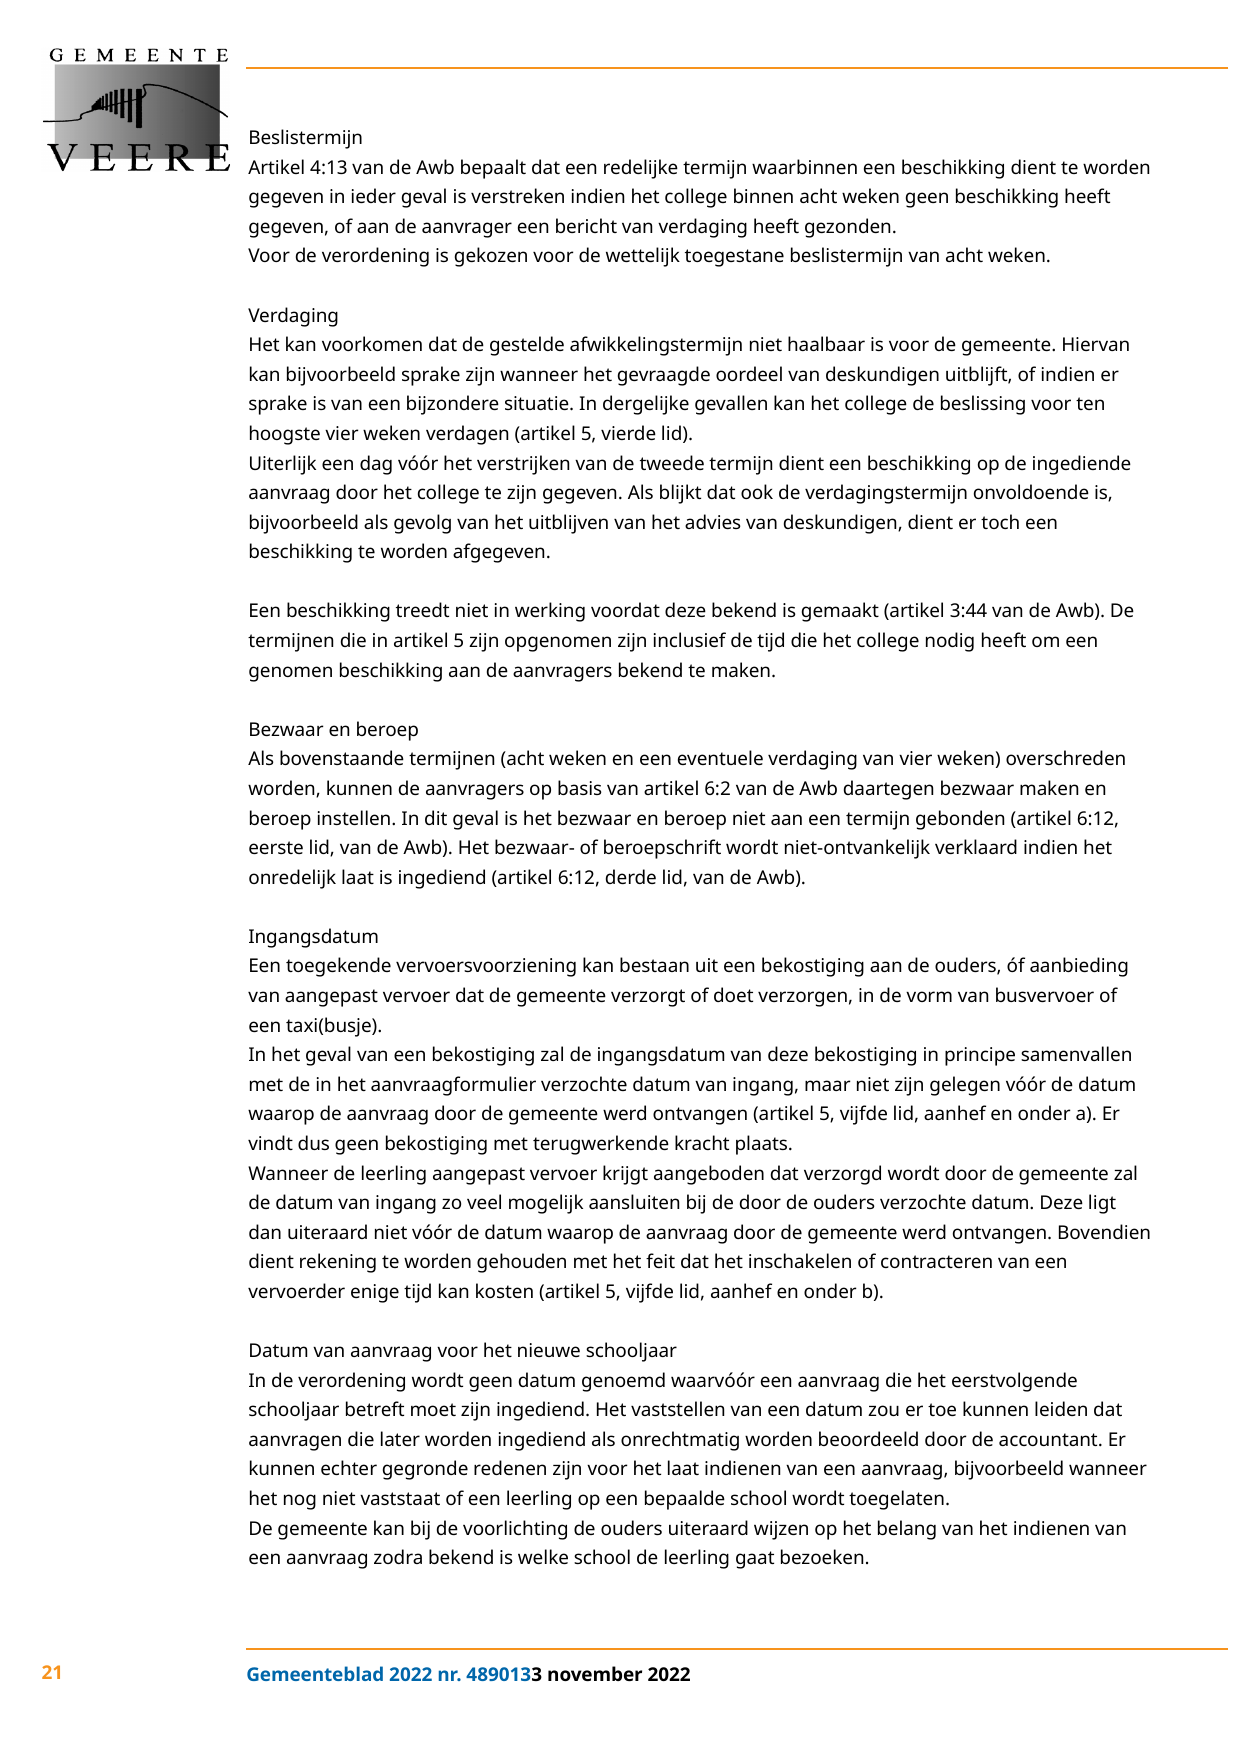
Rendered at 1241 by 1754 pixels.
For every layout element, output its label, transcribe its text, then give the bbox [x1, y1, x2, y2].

text In het geval van een bekostiging zal de ingangsdatum van deze bekostiging in principe samenvallen met de in het aanvraagformulier verzochte datum van ingang, maar niet zijn gelegen vóór de datum waarop de aanvraag door de gemeente werd ontvangen (artikel 5, vijfde lid, aanhef en onder a). Er vindt dus geen bekostiging met terugwerkende kracht plaats. [248, 1041, 1152, 1156]
text Ingangsdatum [248, 923, 1152, 949]
text Datum van aanvraag voor het nieuwe schooljaar [248, 1337, 1152, 1363]
text Het kan voorkomen dat de gestelde afwikkelingstermijn niet haalbaar is voor de gemeente. Hiervan kan bijvoorbeeld sprake zijn wanneer het gevraagde oordeel van deskundigen uitblijft, of indien er sprake is van een bijzondere situatie. In dergelijke gevallen kan het college de beslissing voor ten hoogste vier weken verdagen (artikel 5, vierde lid). [248, 331, 1152, 446]
text Bezwaar en beroep [248, 716, 1152, 742]
text De gemeente kan bij de voorlichting de ouders uiteraard wijzen op het belang van het indienen van een aanvraag zodra bekend is welke school de leerling gaat bezoeken. [248, 1515, 1152, 1570]
text Een beschikking treedt niet in werking voordat deze bekend is gemaakt (artikel 3:44 van de Awb). De termijnen die in artikel 5 zijn opgenomen zijn inclusief de tijd die het college nodig heeft om een genomen beschikking aan de aanvragers bekend te maken. [248, 598, 1152, 683]
picture [41, 47, 231, 172]
text Een toegekende vervoersvoorziening kan bestaan uit een bekostiging aan de ouders, óf aanbieding van aangepast vervoer dat de gemeente verzorgt of doet verzorgen, in de vorm van busvervoer of een taxi(busje). [248, 953, 1152, 1038]
text Beslistermijn [248, 124, 1152, 150]
text Als bovenstaande termijnen (acht weken en een eventuele verdaging van vier weken) overschreden worden, kunnen de aanvragers op basis van artikel 6:2 van de Awb daartegen bezwaar maken en beroep instellen. In dit geval is het bezwaar en beroep niet aan een termijn gebonden (artikel 6:12, eerste lid, van de Awb). Het bezwaar- of beroepschrift wordt niet-ontvankelijk verklaard indien het onredelijk laat is ingediend (artikel 6:12, derde lid, van de Awb). [248, 746, 1152, 890]
text Uiterlijk een dag vóór het verstrijken van de tweede termijn dient een beschikking op de ingediende aanvraag door het college te zijn gegeven. Als blijkt dat ook de verdagingstermijn onvoldoende is, bijvoorbeeld als gevolg van het uitblijven van het advies van deskundigen, dient er toch een beschikking te worden afgegeven. [248, 450, 1152, 564]
text In de verordening wordt geen datum genoemd waarvóór een aanvraag die het eerstvolgende schooljaar betreft moet zijn ingediend. Het vaststellen van een datum zou er toe kunnen leiden dat aanvragen die later worden ingediend als onrechtmatig worden beoordeeld door de accountant. Er kunnen echter gegronde redenen zijn voor het laat indienen van een aanvraag, bijvoorbeeld wanneer het nog niet vaststaat of een leerling op een bepaalde school wordt toegelaten. [248, 1367, 1152, 1511]
text Verdaging [248, 302, 1152, 328]
text Wanneer de leerling aangepast vervoer krijgt aangeboden dat verzorgd wordt door de gemeente zal de datum van ingang zo veel mogelijk aansluiten bij de door de ouders verzochte datum. Deze ligt dan uiteraard niet vóór de datum waarop de aanvraag door de gemeente werd ontvangen. Bovendien dient rekening te worden gehouden met het feit dat het inschakelen of contracteren van een vervoerder enige tijd kan kosten (artikel 5, vijfde lid, aanhef en onder b). [248, 1160, 1152, 1304]
text Voor de verordening is gekozen voor de wettelijk toegestane beslistermijn van acht weken. [248, 243, 1152, 268]
text Artikel 4:13 van de Awb bepaalt dat een redelijke termijn waarbinnen een beschikking dient te worden gegeven in ieder geval is verstreken indien het college binnen acht weken geen beschikking heeft gegeven, of aan de aanvrager een bericht van verdaging heeft gezonden. [248, 154, 1152, 239]
